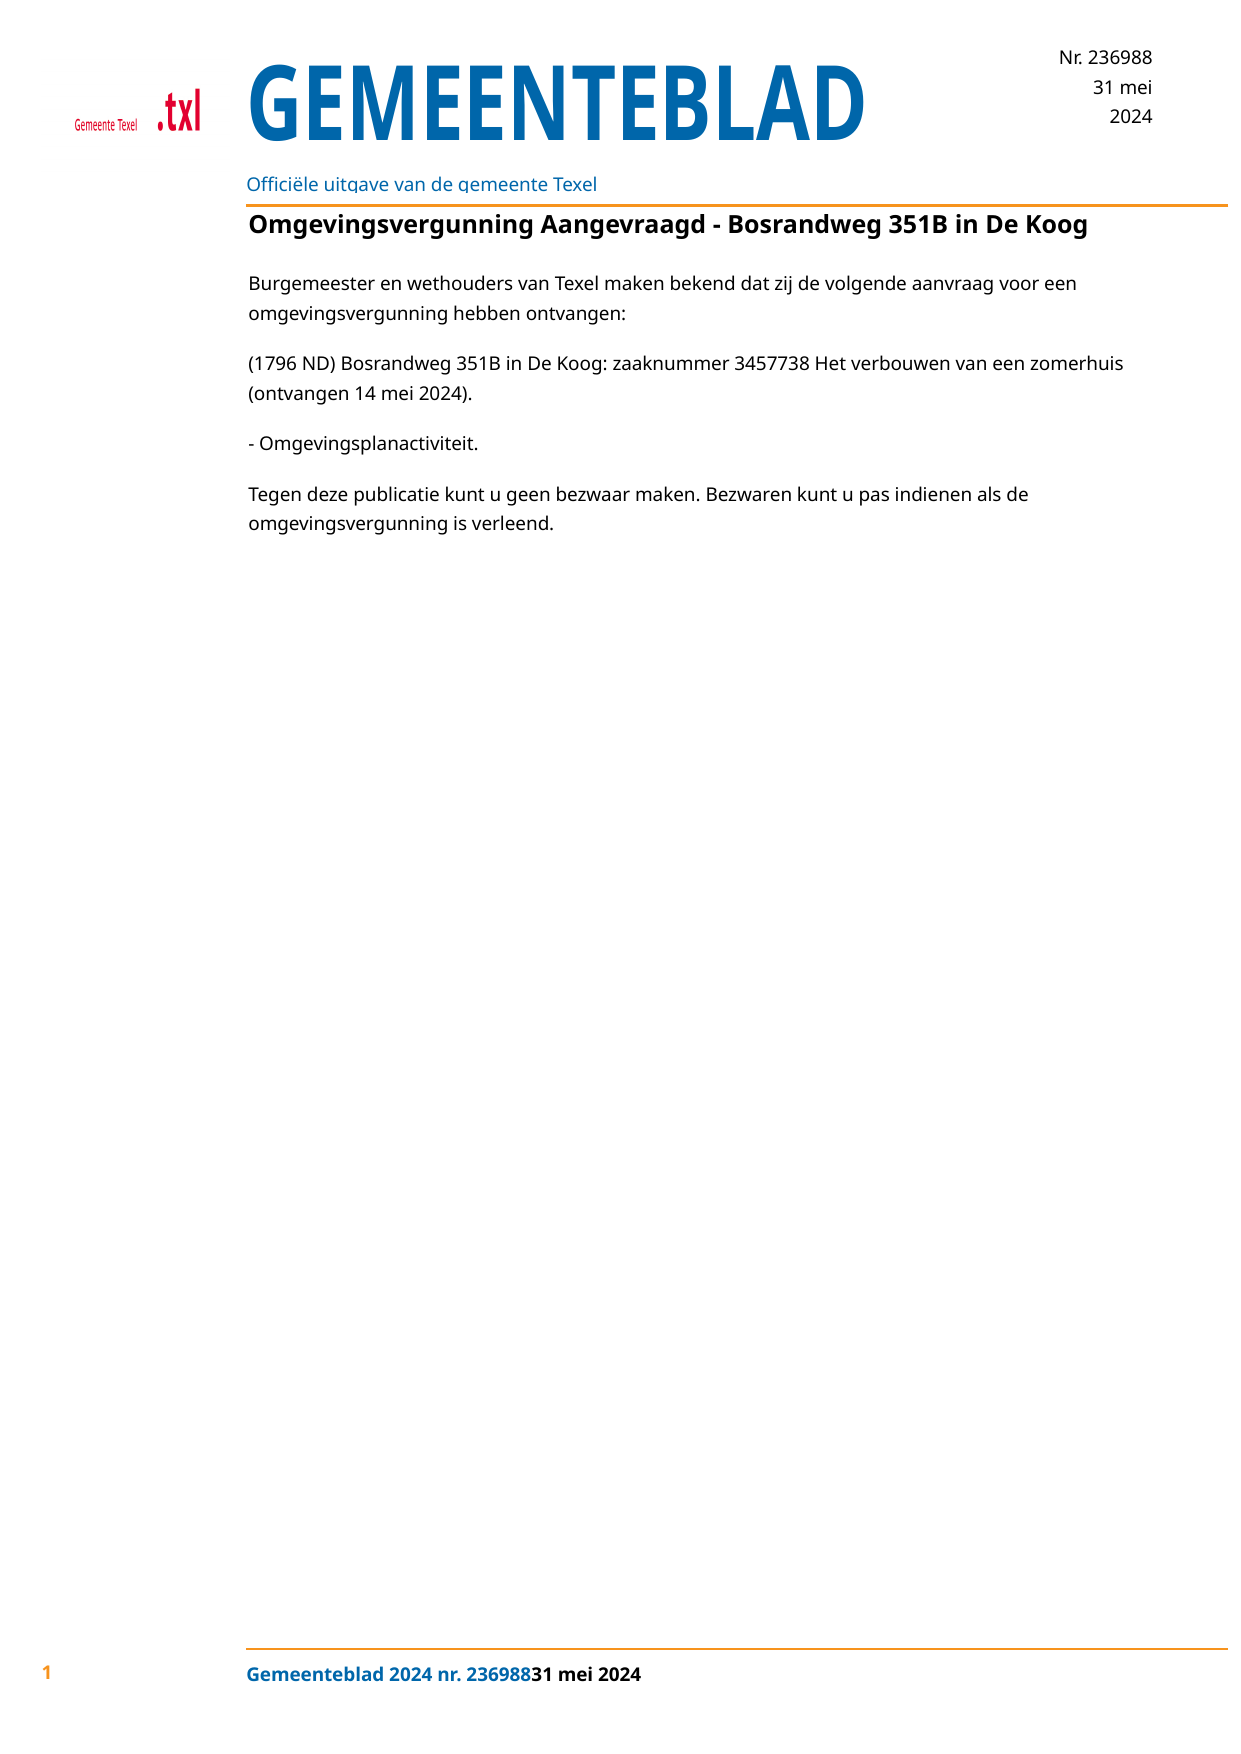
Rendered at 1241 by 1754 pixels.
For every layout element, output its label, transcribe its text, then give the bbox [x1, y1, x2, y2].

text (1796 ND) Bosrandweg 351B in De Koog: zaaknummer 3457738 Het verbouwen van een zomerhuis (ontvangen 14 mei 2024). [248, 350, 1152, 406]
text Tegen deze publicatie kunt u geen bezwaar maken. Bezwaren kunt u pas indienen als de omgevingsvergunning is verleend. [248, 481, 1152, 536]
text Omgevingsvergunning Aangevraagd - Bosrandweg 351B in De Koog [248, 207, 1152, 241]
picture [41, 47, 231, 172]
text - Omgevingsplanactiviteit. [248, 430, 1152, 456]
text Burgemeester en wethouders van Texel maken bekend dat zij de volgende aanvraag voor een omgevingsvergunning hebben ontvangen: [248, 270, 1152, 326]
